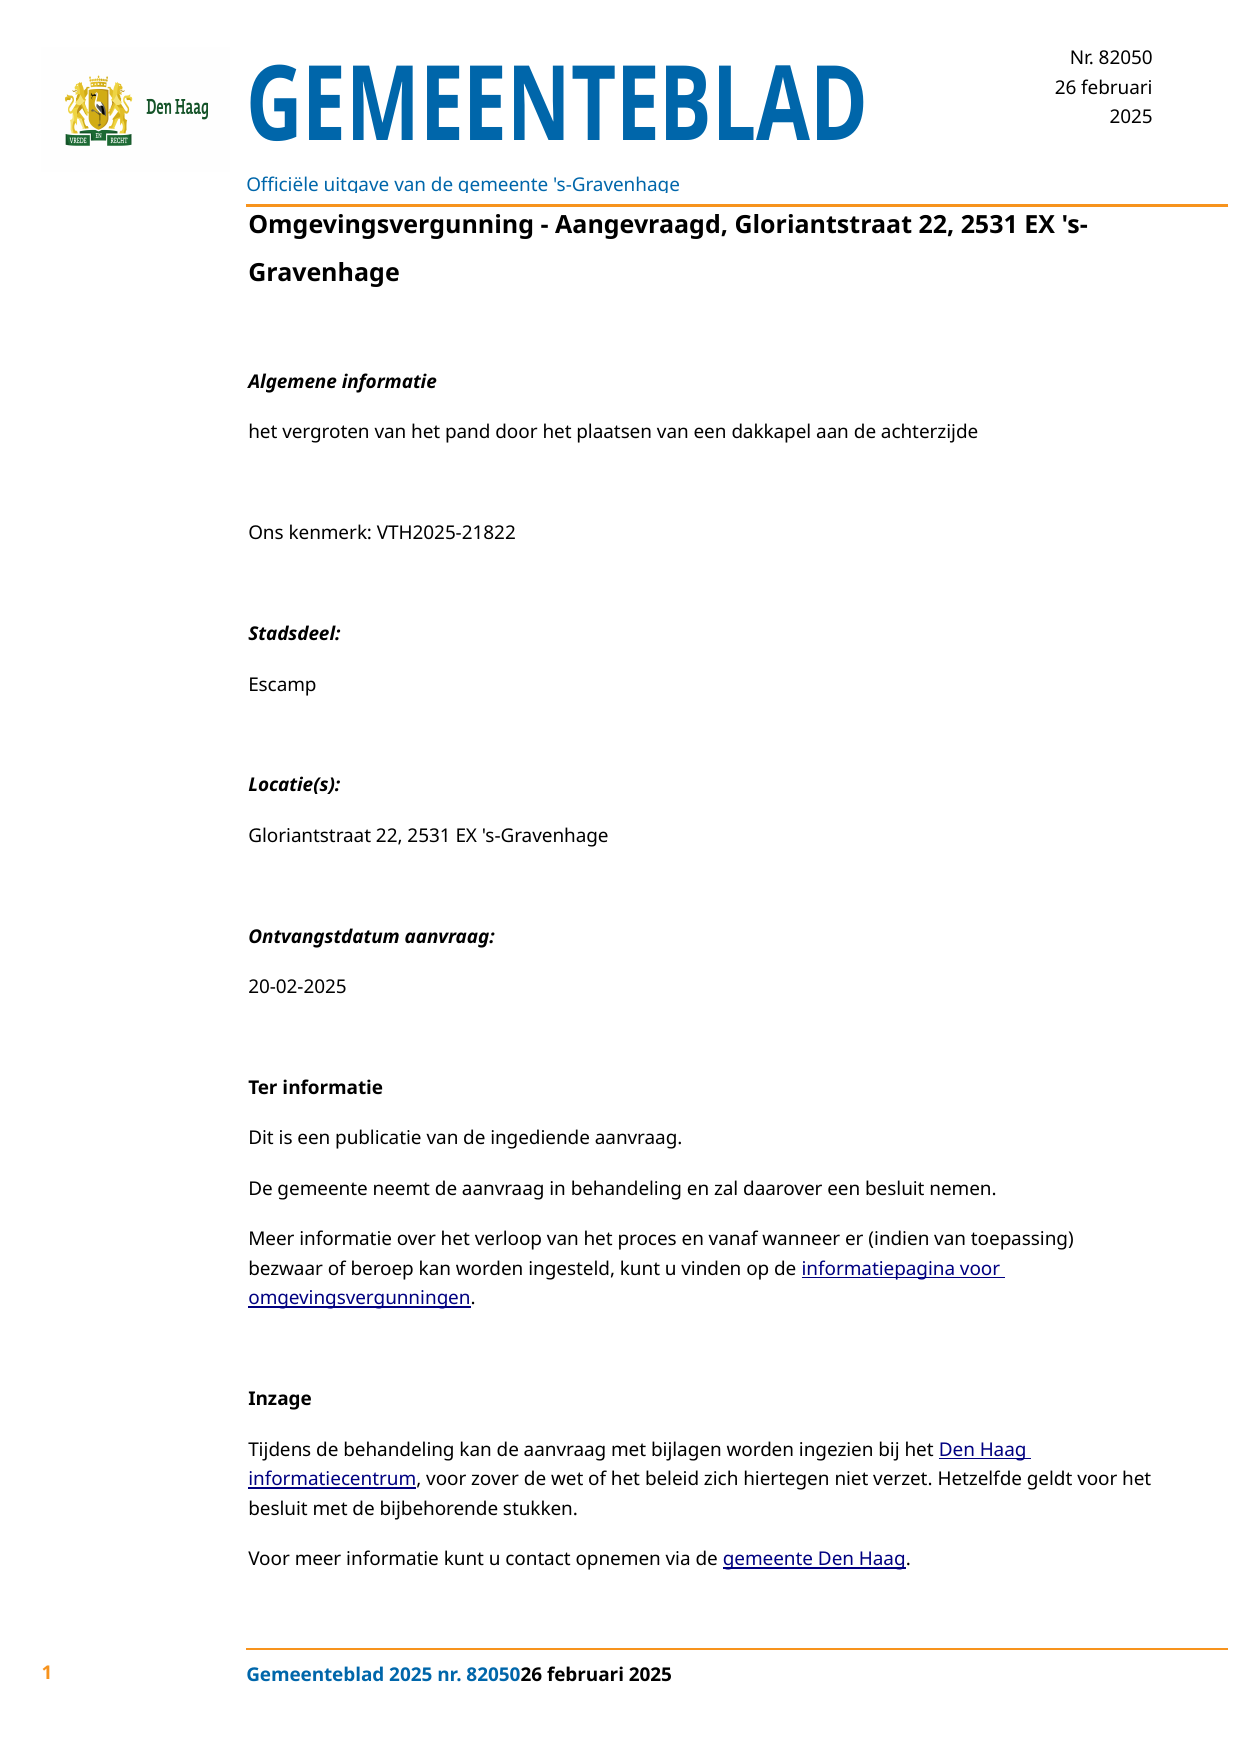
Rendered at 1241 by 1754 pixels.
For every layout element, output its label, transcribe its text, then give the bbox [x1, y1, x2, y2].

text Stadsdeel: [248, 620, 1152, 646]
text De gemeente neemt de aanvraag in behandeling en zal daarover een besluit nemen. [248, 1175, 1152, 1201]
text Ons kenmerk: VTH2025-21822 [248, 519, 1152, 545]
text het vergroten van het pand door het plaatsen van een dakkapel aan de achterzijde [248, 419, 1152, 444]
text Dit is een publicatie van de ingediende aanvraag. [248, 1124, 1152, 1150]
text Voor meer informatie kunt u contact opnemen via de gemeente Den Haag. [248, 1545, 1152, 1571]
text 20-02-2025 [248, 973, 1152, 999]
text Ter informatie [248, 1074, 1152, 1100]
text Ontvangstdatum aanvraag: [248, 923, 1152, 949]
text Inzage [248, 1385, 1152, 1411]
text Omgevingsvergunning - Aangevraagd, Gloriantstraat 22, 2531 EX 's-Gravenhage [248, 207, 1152, 288]
picture [41, 47, 231, 172]
text Locatie(s): [248, 772, 1152, 797]
text Algemene informatie [248, 368, 1152, 394]
text Escamp [248, 671, 1152, 697]
text Tijdens de behandeling kan de aanvraag met bijlagen worden ingezien bij het Den Haag informatiecentrum, voor zover de wet of het beleid zich hiertegen niet verzet. Hetzelfde geldt voor het besluit met de bijbehorende stukken. [248, 1436, 1152, 1521]
text Gloriantstraat 22, 2531 EX 's-Gravenhage [248, 822, 1152, 848]
text Meer informatie over het verloop van het proces en vanaf wanneer er (indien van toepassing) bezwaar of beroep kan worden ingesteld, kunt u vinden op de informatiepagina voor omgevingsvergunningen. [248, 1225, 1152, 1310]
